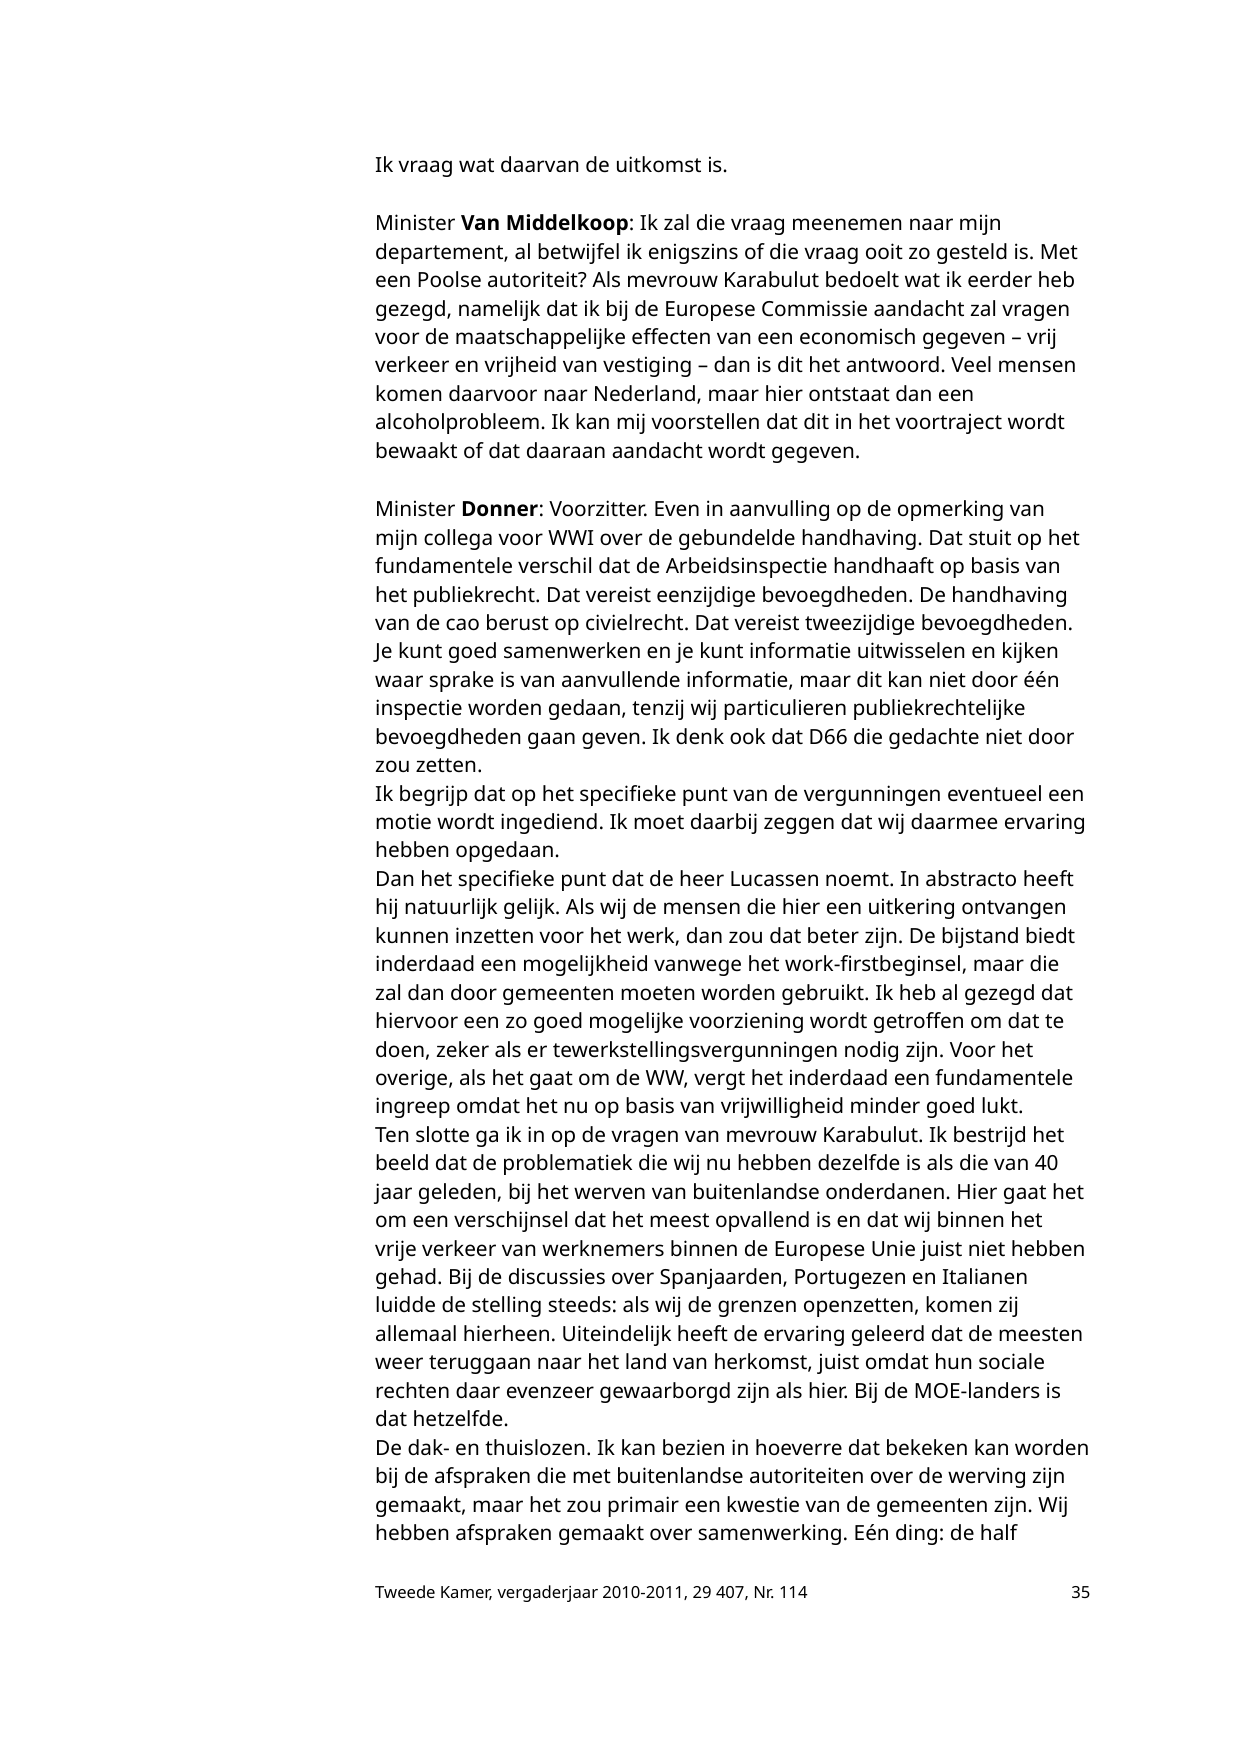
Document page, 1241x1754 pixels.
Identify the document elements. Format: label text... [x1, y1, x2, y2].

text Ten slotte ga ik in op de vragen van mevrouw Karabulut. Ik bestrijd het beeld dat de problematiek die wij nu hebben dezelfde is als die van 40 jaar geleden, bij het werven van buitenlandse onderdanen. Hier gaat het om een verschijnsel dat het meest opvallend is en dat wij binnen het vrije verkeer van werknemers binnen de Europese Unie juist niet hebben gehad. Bij de discussies over Spanjaarden, Portugezen en Italianen luidde de stelling steeds: als wij de grenzen openzetten, komen zij allemaal hierheen. Uiteindelijk heeft de ervaring geleerd dat de meesten weer teruggaan naar het land van herkomst, juist omdat hun sociale rechten daar evenzeer gewaarborgd zijn als hier. Bij de MOE-landers is dat hetzelfde. [375, 1120, 1090, 1433]
text Dan het specifieke punt dat de heer Lucassen noemt. In abstracto heeft hij natuurlijk gelijk. Als wij de mensen die hier een uitkering ontvangen kunnen inzetten voor het werk, dan zou dat beter zijn. De bijstand biedt inderdaad een mogelijkheid vanwege het work-firstbeginsel, maar die zal dan door gemeenten moeten worden gebruikt. Ik heb al gezegd dat hiervoor een zo goed mogelijke voorziening wordt getroffen om dat te doen, zeker als er tewerkstellingsvergunningen nodig zijn. Voor het overige, als het gaat om de WW, vergt het inderdaad een fundamentele ingreep omdat het nu op basis van vrijwilligheid minder goed lukt. [375, 864, 1090, 1120]
text Ik vraag wat daarvan de uitkomst is. [375, 150, 1090, 178]
text Minister Van Middelkoop: Ik zal die vraag meenemen naar mijn departement, al betwijfel ik enigszins of die vraag ooit zo gesteld is. Met een Poolse autoriteit? Als mevrouw Karabulut bedoelt wat ik eerder heb gezegd, namelijk dat ik bij de Europese Commissie aandacht zal vragen voor de maatschappelijke effecten van een economisch gegeven – vrij verkeer en vrijheid van vestiging – dan is dit het antwoord. Veel mensen komen daarvoor naar Nederland, maar hier ontstaat dan een alcoholprobleem. Ik kan mij voorstellen dat dit in het voortraject wordt bewaakt of dat daaraan aandacht wordt gegeven. [375, 208, 1090, 464]
text Minister Donner: Voorzitter. Even in aanvulling op de opmerking van mijn collega voor WWI over de gebundelde handhaving. Dat stuit op het fundamentele verschil dat de Arbeidsinspectie handhaaft op basis van het publiekrecht. Dat vereist eenzijdige bevoegdheden. De handhaving van de cao berust op civielrecht. Dat vereist tweezijdige bevoegdheden. Je kunt goed samenwerken en je kunt informatie uitwisselen en kijken waar sprake is van aanvullende informatie, maar dit kan niet door één inspectie worden gedaan, tenzij wij particulieren publiekrechtelijke bevoegdheden gaan geven. Ik denk ook dat D66 die gedachte niet door zou zetten. [375, 494, 1090, 779]
text Ik begrijp dat op het specifieke punt van de vergunningen eventueel een motie wordt ingediend. Ik moet daarbij zeggen dat wij daarmee ervaring hebben opgedaan. [375, 779, 1090, 864]
text De dak- en thuislozen. Ik kan bezien in hoeverre dat bekeken kan worden bij de afspraken die met buitenlandse autoriteiten over de werving zijn gemaakt, maar het zou primair een kwestie van de gemeenten zijn. Wij hebben afspraken gemaakt over samenwerking. Eén ding: de half [375, 1433, 1090, 1547]
